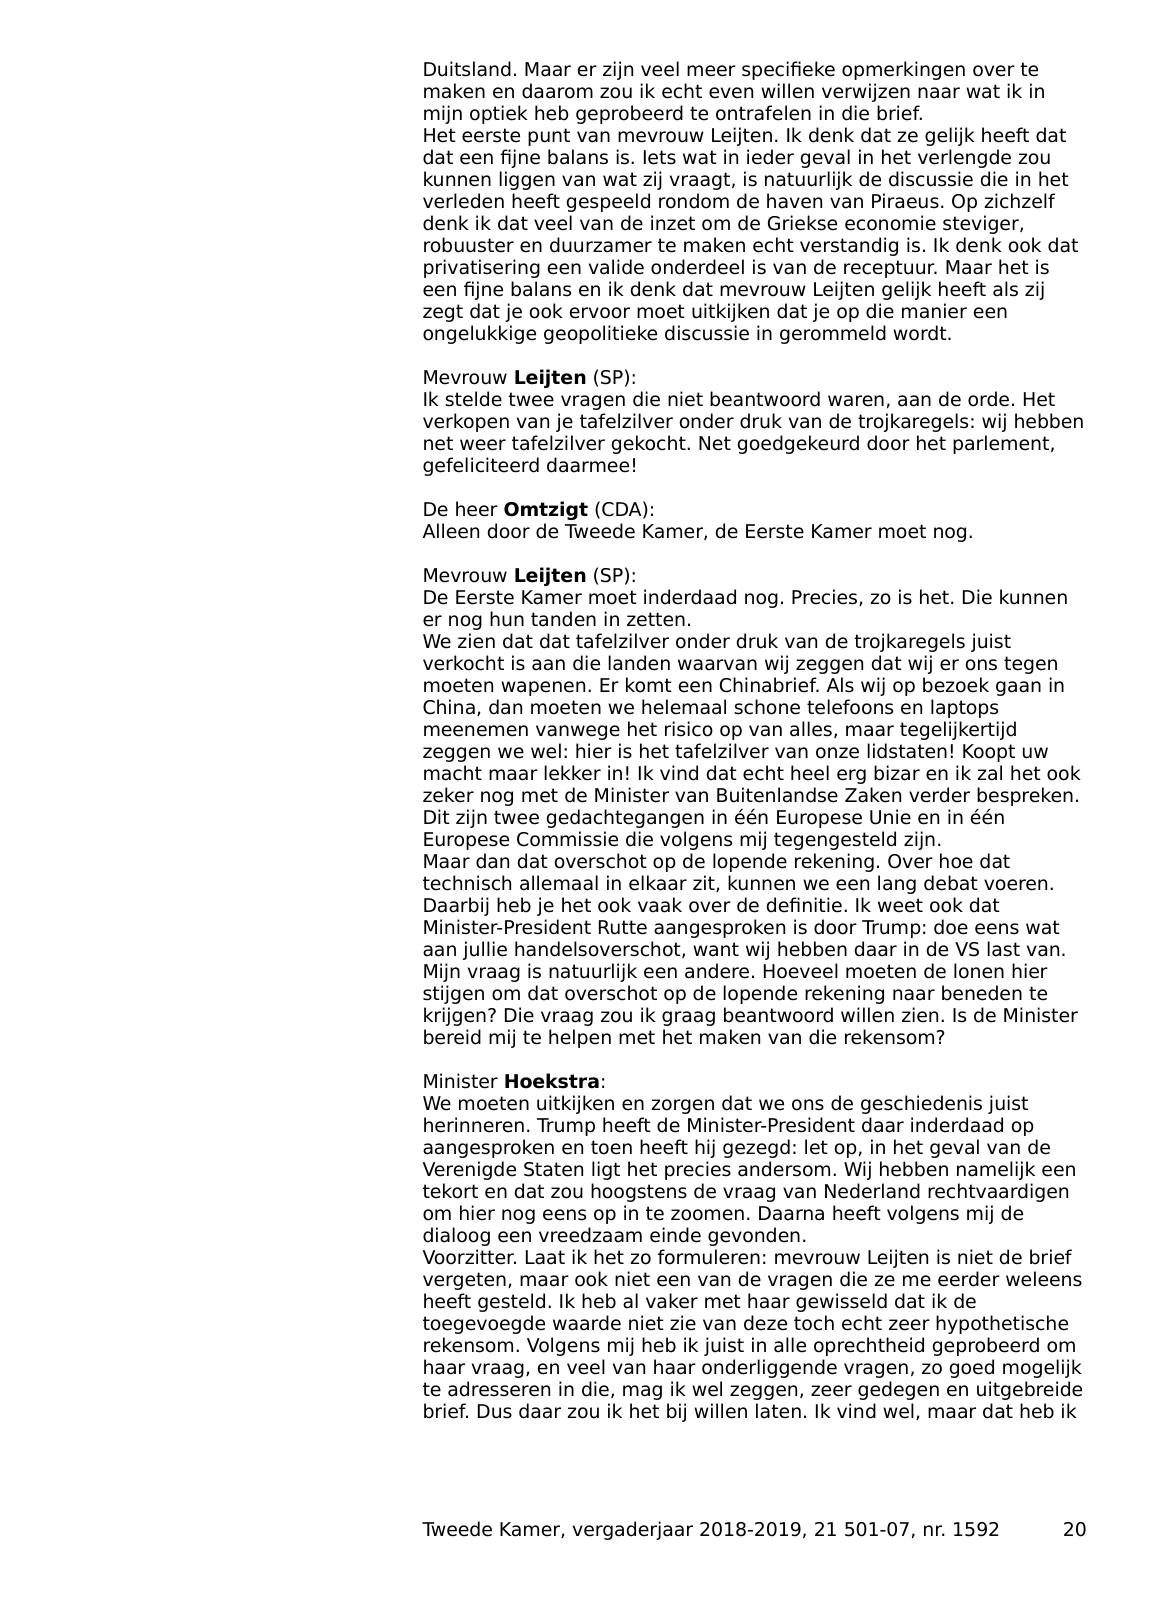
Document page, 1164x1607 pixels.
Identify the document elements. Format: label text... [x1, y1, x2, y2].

text Ik stelde twee vragen die niet beantwoord waren, aan de orde. Het verkopen van je tafelzilver onder druk van de trojkaregels: wij hebben net weer tafelzilver gekocht. Net goedgekeurd door het parlement, gefeliciteerd daarmee! [422, 389, 1087, 477]
text We zien dat dat tafelzilver onder druk van de trojkaregels juist verkocht is aan die landen waarvan wij zeggen dat wij er ons tegen moeten wapenen. Er komt een Chinabrief. Als wij op bezoek gaan in China, dan moeten we helemaal schone telefoons en laptops meenemen vanwege het risico op van alles, maar tegelijkertijd zeggen we wel: hier is het tafelzilver van onze lidstaten! Koopt uw macht maar lekker in! Ik vind dat echt heel erg bizar en ik zal het ook zeker nog met de Minister van Buitenlandse Zaken verder bespreken. Dit zijn twee gedachtegangen in één Europese Unie en in één Europese Commissie die volgens mij tegengesteld zijn. [422, 631, 1087, 851]
text De Eerste Kamer moet inderdaad nog. Precies, zo is het. Die kunnen er nog hun tanden in zetten. [422, 587, 1087, 631]
text Voorzitter. Laat ik het zo formuleren: mevrouw Leijten is niet de brief vergeten, maar ook niet een van de vragen die ze me eerder weleens heeft gesteld. Ik heb al vaker met haar gewisseld dat ik de toegevoegde waarde niet zie van deze toch echt zeer hypothetische rekensom. Volgens mij heb ik juist in alle oprechtheid geprobeerd om haar vraag, en veel van haar onderliggende vragen, zo goed mogelijk te adresseren in die, mag ik wel zeggen, zeer gedegen en uitgebreide brief. Dus daar zou ik het bij willen laten. Ik vind wel, maar dat heb ik [422, 1247, 1087, 1423]
text Maar dan dat overschot op de lopende rekening. Over hoe dat technisch allemaal in elkaar zit, kunnen we een lang debat voeren. Daarbij heb je het ook vaak over de definitie. Ik weet ook dat Minister-President Rutte aangesproken is door Trump: doe eens wat aan jullie handelsoverschot, want wij hebben daar in de VS last van. Mijn vraag is natuurlijk een andere. Hoeveel moeten de lonen hier stijgen om dat overschot op de lopende rekening naar beneden te krijgen? Die vraag zou ik graag beantwoord willen zien. Is de Minister bereid mij te helpen met het maken van die rekensom? [422, 851, 1087, 1049]
text We moeten uitkijken en zorgen dat we ons de geschiedenis juist herinneren. Trump heeft de Minister-President daar inderdaad op aangesproken en toen heeft hij gezegd: let op, in het geval van de Verenigde Staten ligt het precies andersom. Wij hebben namelijk een tekort en dat zou hoogstens de vraag van Nederland rechtvaardigen om hier nog eens op in te zoomen. Daarna heeft volgens mij de dialoog een vreedzaam einde gevonden. [422, 1093, 1087, 1247]
text Duitsland. Maar er zijn veel meer specifieke opmerkingen over te maken en daarom zou ik echt even willen verwijzen naar wat ik in mijn optiek heb geprobeerd te ontrafelen in die brief. [422, 59, 1087, 125]
text Mevrouw Leijten (SP): [422, 565, 1087, 587]
text Alleen door de Tweede Kamer, de Eerste Kamer moet nog. [422, 521, 1087, 543]
text Het eerste punt van mevrouw Leijten. Ik denk dat ze gelijk heeft dat dat een fijne balans is. Iets wat in ieder geval in het verlengde zou kunnen liggen van wat zij vraagt, is natuurlijk de discussie die in het verleden heeft gespeeld rondom de haven van Piraeus. Op zichzelf denk ik dat veel van de inzet om de Griekse economie steviger, robuuster en duurzamer te maken echt verstandig is. Ik denk ook dat privatisering een valide onderdeel is van de receptuur. Maar het is een fijne balans en ik denk dat mevrouw Leijten gelijk heeft als zij zegt dat je ook ervoor moet uitkijken dat je op die manier een ongelukkige geopolitieke discussie in gerommeld wordt. [422, 125, 1087, 345]
text Mevrouw Leijten (SP): [422, 367, 1087, 389]
text De heer Omtzigt (CDA): [422, 499, 1087, 521]
text Minister Hoekstra: [422, 1071, 1087, 1093]
